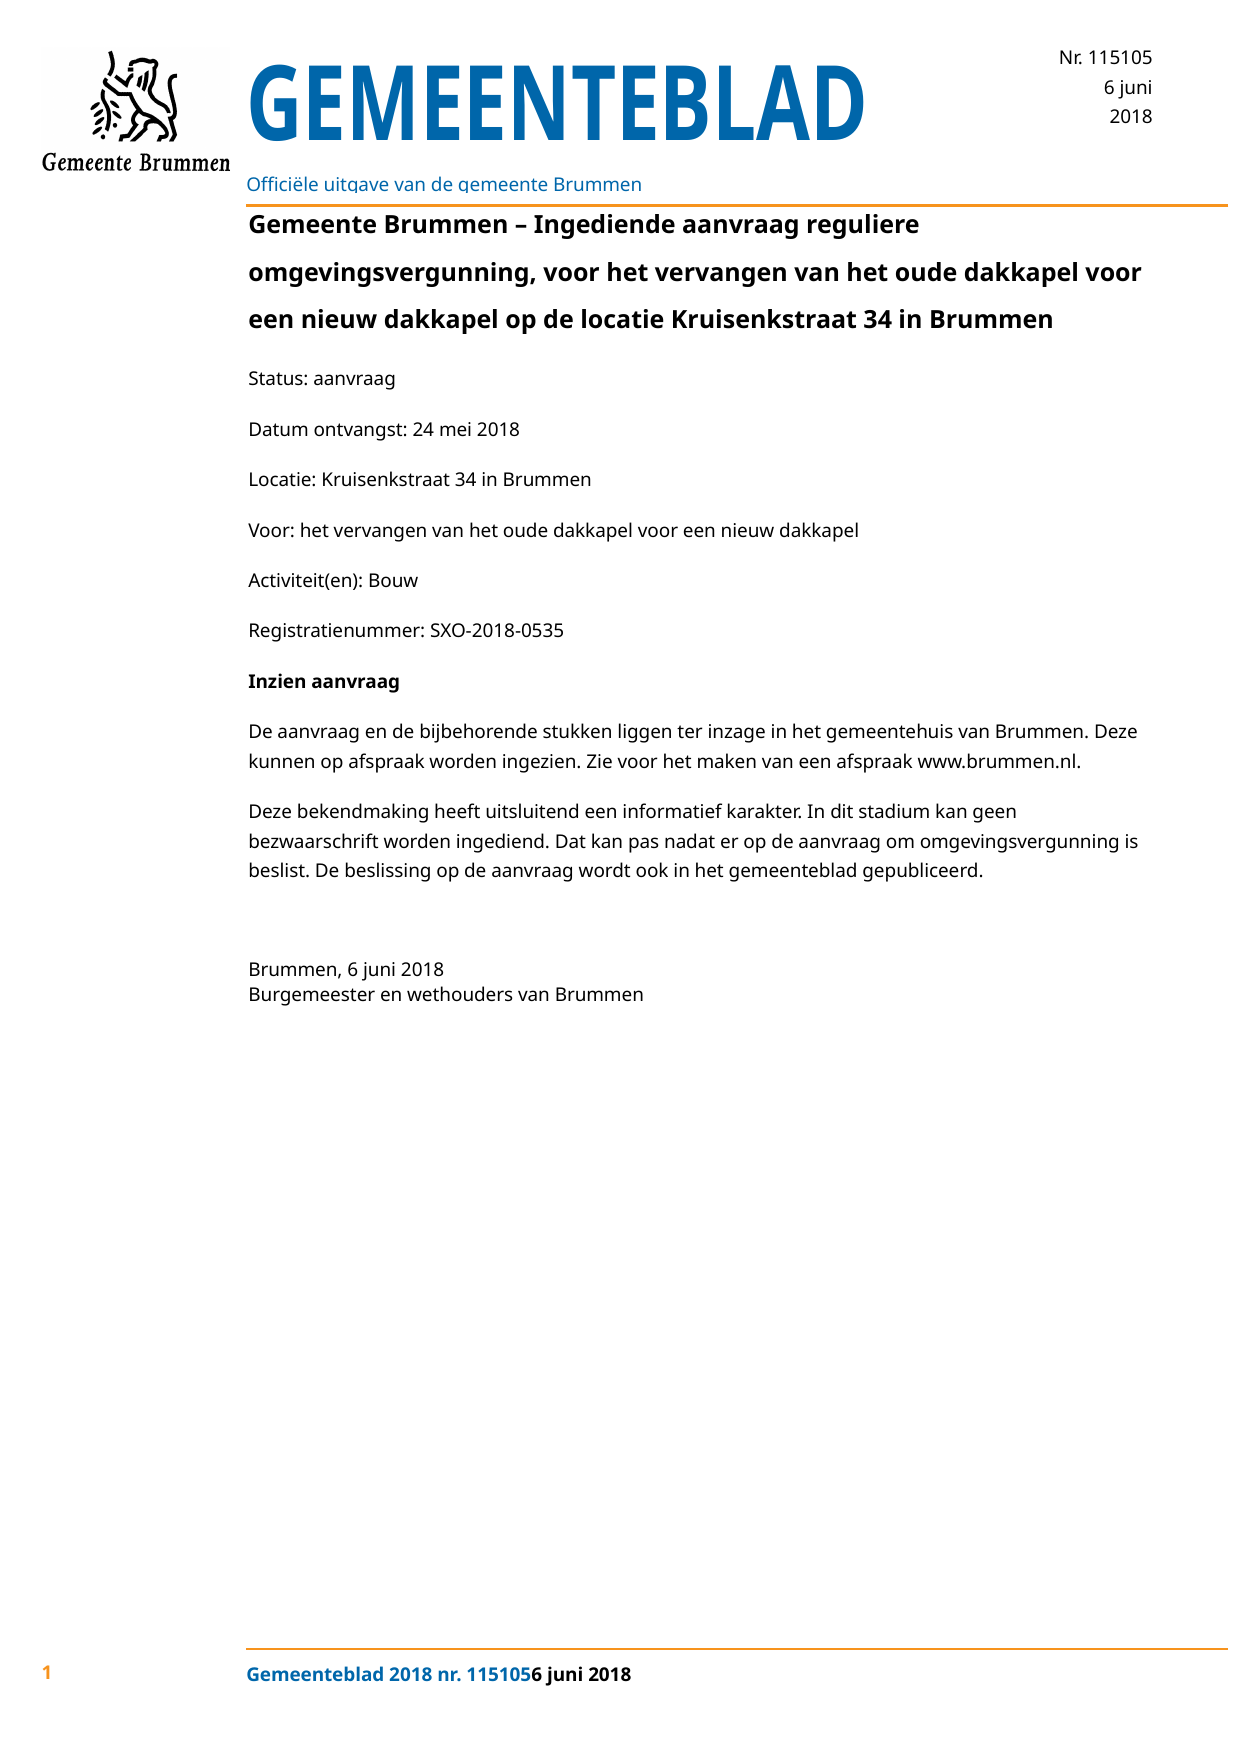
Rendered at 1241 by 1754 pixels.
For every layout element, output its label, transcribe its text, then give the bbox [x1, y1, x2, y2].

text Voor: het vervangen van het oude dakkapel voor een nieuw dakkapel [248, 517, 1152, 542]
text Inzien aanvraag [248, 668, 1152, 694]
text Burgemeester en wethouders van Brummen [248, 982, 1152, 1007]
text Deze bekendmaking heeft uitsluitend een informatief karakter. In dit stadium kan geen bezwaarschrift worden ingediend. Dat kan pas nadat er op de aanvraag om omgevingsvergunning is beslist. De beslissing op de aanvraag wordt ook in het gemeenteblad gepubliceerd. [248, 798, 1152, 883]
text De aanvraag en de bijbehorende stukken liggen ter inzage in het gemeentehuis van Brummen. Deze kunnen op afspraak worden ingezien. Zie voor het maken van een afspraak www.brummen.nl. [248, 718, 1152, 774]
text Registratienummer: SXO-2018-0535 [248, 618, 1152, 643]
text Status: aanvraag [248, 366, 1152, 391]
text Brummen, 6 juni 2018 [248, 956, 1152, 982]
picture [41, 47, 231, 172]
text Locatie: Kruisenkstraat 34 in Brummen [248, 466, 1152, 492]
text Datum ontvangst: 24 mei 2018 [248, 416, 1152, 442]
text Gemeente Brummen – Ingediende aanvraag reguliere omgevingsvergunning, voor het vervangen van het oude dakkapel voor een nieuw dakkapel op de locatie Kruisenkstraat 34 in Brummen [248, 207, 1152, 336]
text Activiteit(en): Bouw [248, 567, 1152, 593]
